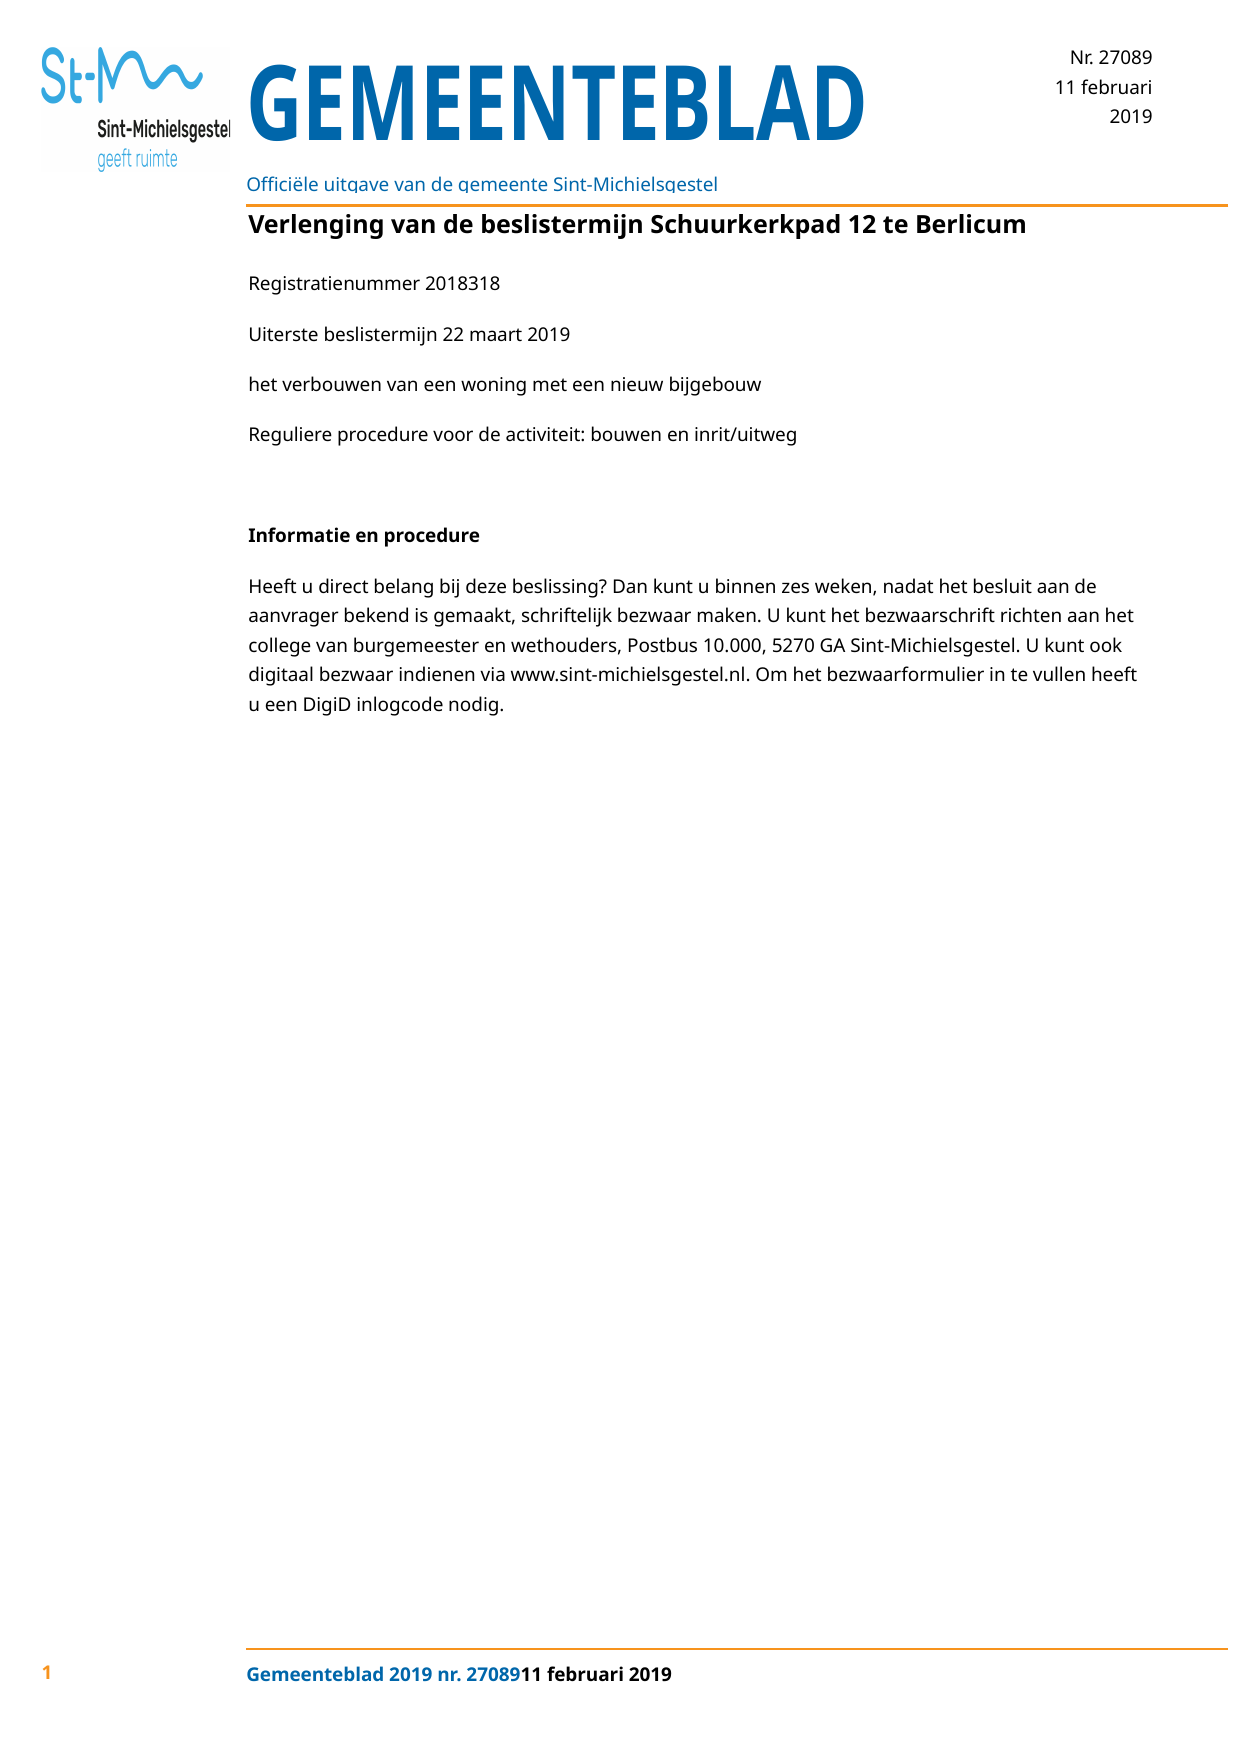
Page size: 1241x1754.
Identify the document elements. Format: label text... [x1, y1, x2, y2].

text Heeft u direct belang bij deze beslissing? Dan kunt u binnen zes weken, nadat het besluit aan de aanvrager bekend is gemaakt, schriftelijk bezwaar maken. U kunt het bezwaarschrift richten aan het college van burgemeester en wethouders, Postbus 10.000, 5270 GA Sint-Michielsgestel. U kunt ook digitaal bezwaar indienen via www.sint-michielsgestel.nl. Om het bezwaarformulier in te vullen heeft u een DigiD inlogcode nodig. [248, 573, 1152, 717]
text Reguliere procedure voor de activiteit: bouwen en inrit/uitweg [248, 422, 1152, 447]
text Verlenging van de beslistermijn Schuurkerkpad 12 te Berlicum [248, 207, 1152, 241]
text Uiterste beslistermijn 22 maart 2019 [248, 321, 1152, 346]
text Registratienummer 2018318 [248, 270, 1152, 296]
text het verbouwen van een woning met een nieuw bijgebouw [248, 371, 1152, 397]
text Informatie en procedure [248, 522, 1152, 548]
picture [41, 47, 231, 172]
